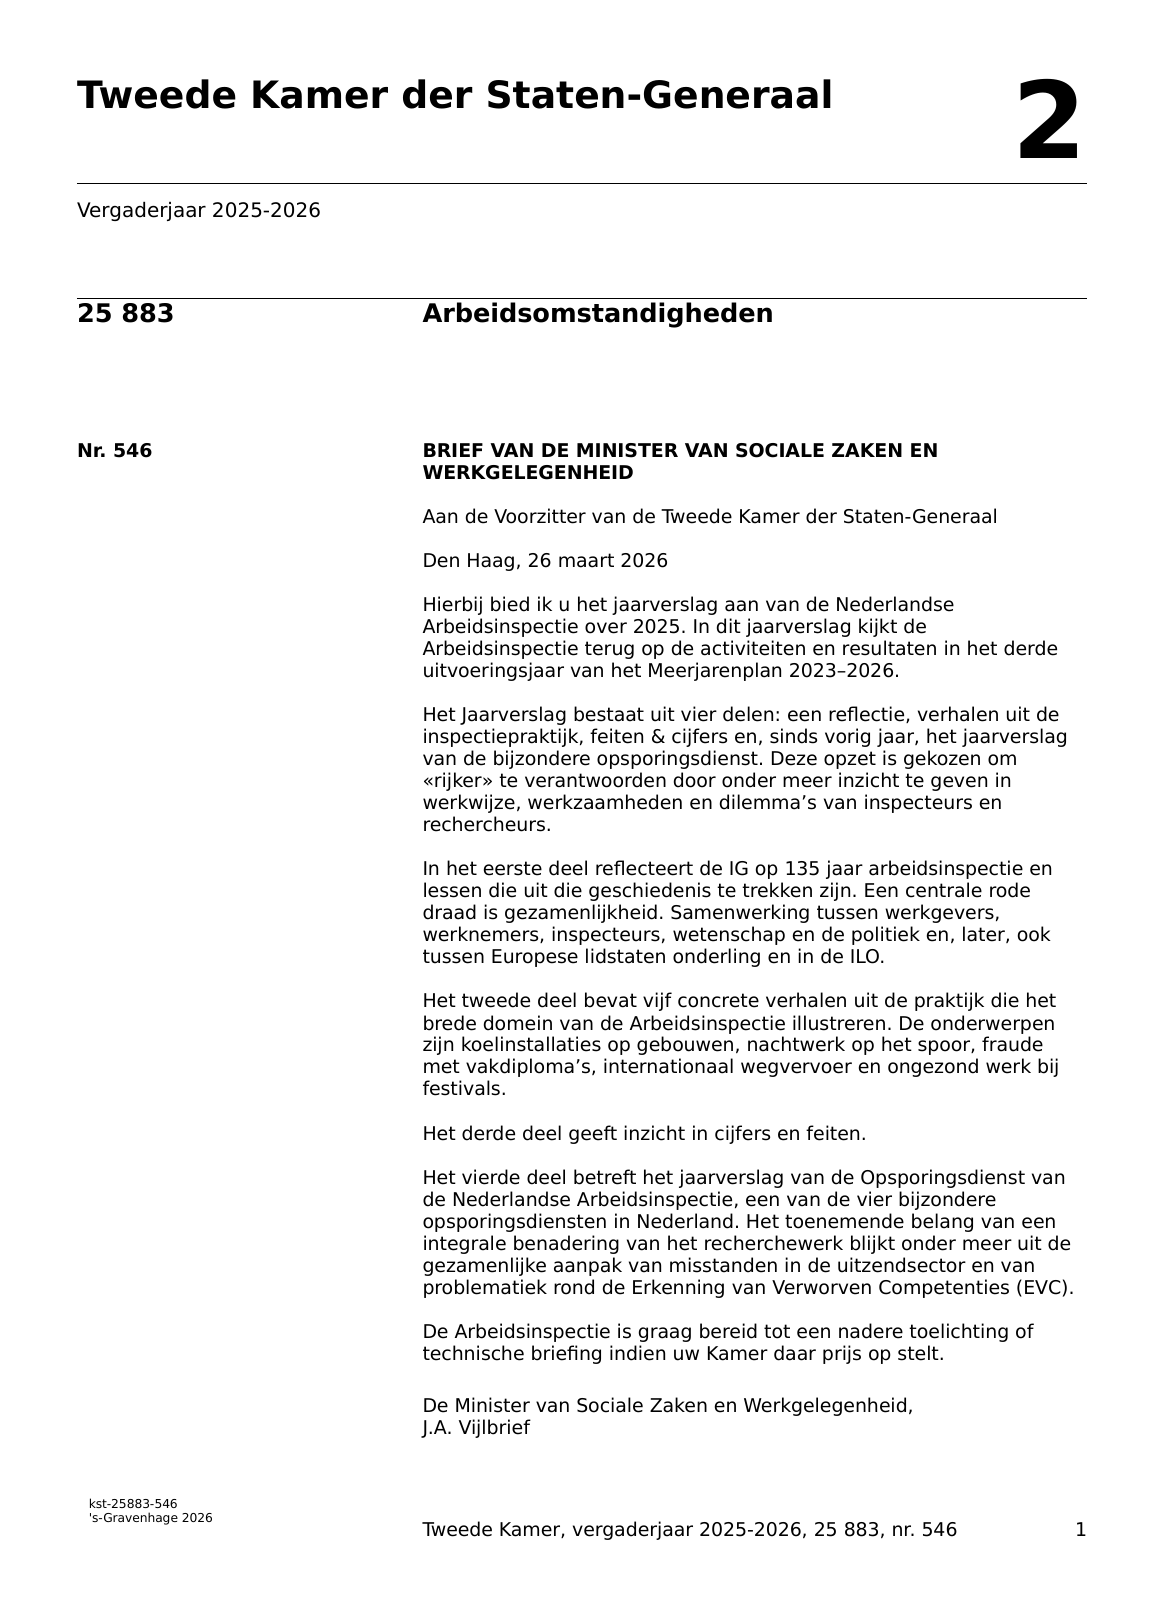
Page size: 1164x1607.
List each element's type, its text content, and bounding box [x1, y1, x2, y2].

subtitle Nr. 546 BRIEF VAN DE MINISTER VAN SOCIALE ZAKEN EN WERKGELEGENHEID [77, 440, 1087, 484]
text 's-Gravenhage 2026 [88, 1511, 323, 1525]
subtitle 25 883 Arbeidsomstandigheden [77, 299, 1087, 329]
table_header Tweede Kamer der Staten-Generaal [77, 59, 886, 183]
table_header 2 [886, 59, 1087, 183]
text De Minister van Sociale Zaken en Werkgelegenheid, J.A. Vijlbrief [422, 1395, 1087, 1439]
text Het derde deel geeft inzicht in cijfers en feiten. [422, 1122, 1087, 1144]
text kst-25883-546 [88, 1497, 323, 1511]
table_cell Vergaderjaar 2025-2026 [77, 184, 1087, 298]
text Het vierde deel betreft het jaarverslag van de Opsporingsdienst van de Nederlandse Arbeidsinspectie, een van de vier bijzondere opsporingsdiensten in Nederland. Het toenemende belang van een integrale benadering van het recherchewerk blijkt onder meer uit de gezamenlijke aanpak van misstanden in de uitzendsector en van problematiek rond de Erkenning van Verworven Competenties (EVC). [422, 1167, 1087, 1298]
text Den Haag, 26 maart 2026 [422, 550, 1087, 572]
text In het eerste deel reflecteert de IG op 135 jaar arbeidsinspectie en lessen die uit die geschiedenis te trekken zijn. Een centrale rode draad is gezamenlijkheid. Samenwerking tussen werkgevers, werknemers, inspecteurs, wetenschap en de politiek en, later, ook tussen Europese lidstaten onderling en in de ILO. [422, 858, 1087, 968]
text Aan de Voorzitter van de Tweede Kamer der Staten-Generaal [422, 506, 1087, 528]
text Hierbij bied ik u het jaarverslag aan van de Nederlandse Arbeidsinspectie over 2025. In dit jaarverslag kijkt de Arbeidsinspectie terug op de activiteiten en resultaten in het derde uitvoeringsjaar van het Meerjarenplan 2023–2026. [422, 594, 1087, 682]
text Het Jaarverslag bestaat uit vier delen: een reflectie, verhalen uit de inspectiepraktijk, feiten & cijfers en, sinds vorig jaar, het jaarverslag van de bijzondere opsporingsdienst. Deze opzet is gekozen om «rijker» te verantwoorden door onder meer inzicht te geven in werkwijze, werkzaamheden en dilemma’s van inspecteurs en rechercheurs. [422, 704, 1087, 836]
text De Arbeidsinspectie is graag bereid tot een nadere toelichting of technische briefing indien uw Kamer daar prijs op stelt. [422, 1321, 1087, 1365]
text Het tweede deel bevat vijf concrete verhalen uit de praktijk die het brede domein van de Arbeidsinspectie illustreren. De onderwerpen zijn koelinstallaties op gebouwen, nachtwerk op het spoor, fraude met vakdiploma’s, internationaal wegvervoer en ongezond werk bij festivals. [422, 990, 1087, 1100]
